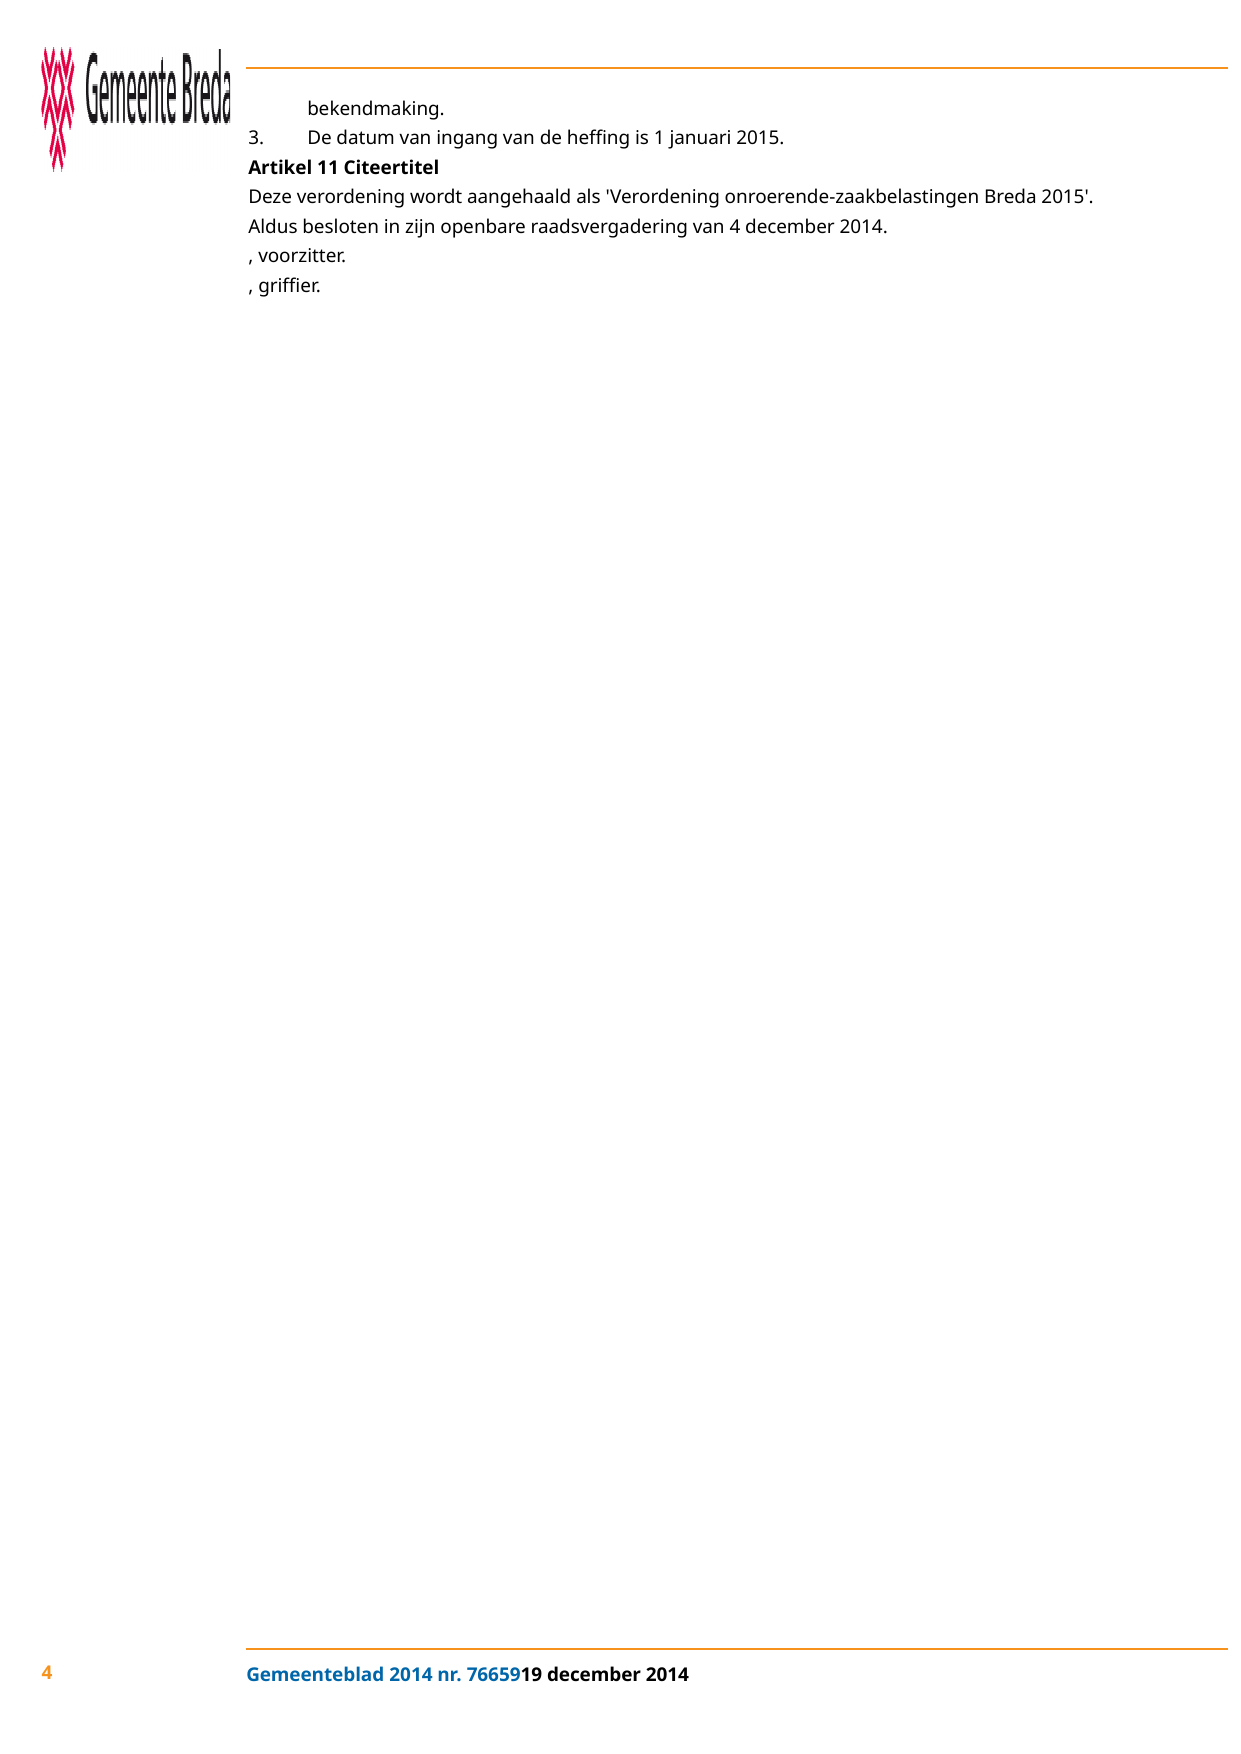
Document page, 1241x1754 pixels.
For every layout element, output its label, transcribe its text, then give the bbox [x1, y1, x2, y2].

text , voorzitter. [248, 243, 1152, 268]
text Aldus besloten in zijn openbare raadsvergadering van 4 december 2014. [248, 213, 1152, 239]
text Deze verordening wordt aangehaald als 'Verordening onroerende-zaakbelastingen Breda 2015'. [248, 183, 1152, 209]
list bekendmaking. [248, 95, 1152, 121]
picture [41, 47, 231, 172]
text Artikel 11 Citeertitel [248, 154, 1152, 180]
list De datum van ingang van de heffing is 1 januari 2015. [248, 124, 1152, 150]
text , griffier. [248, 272, 1152, 298]
